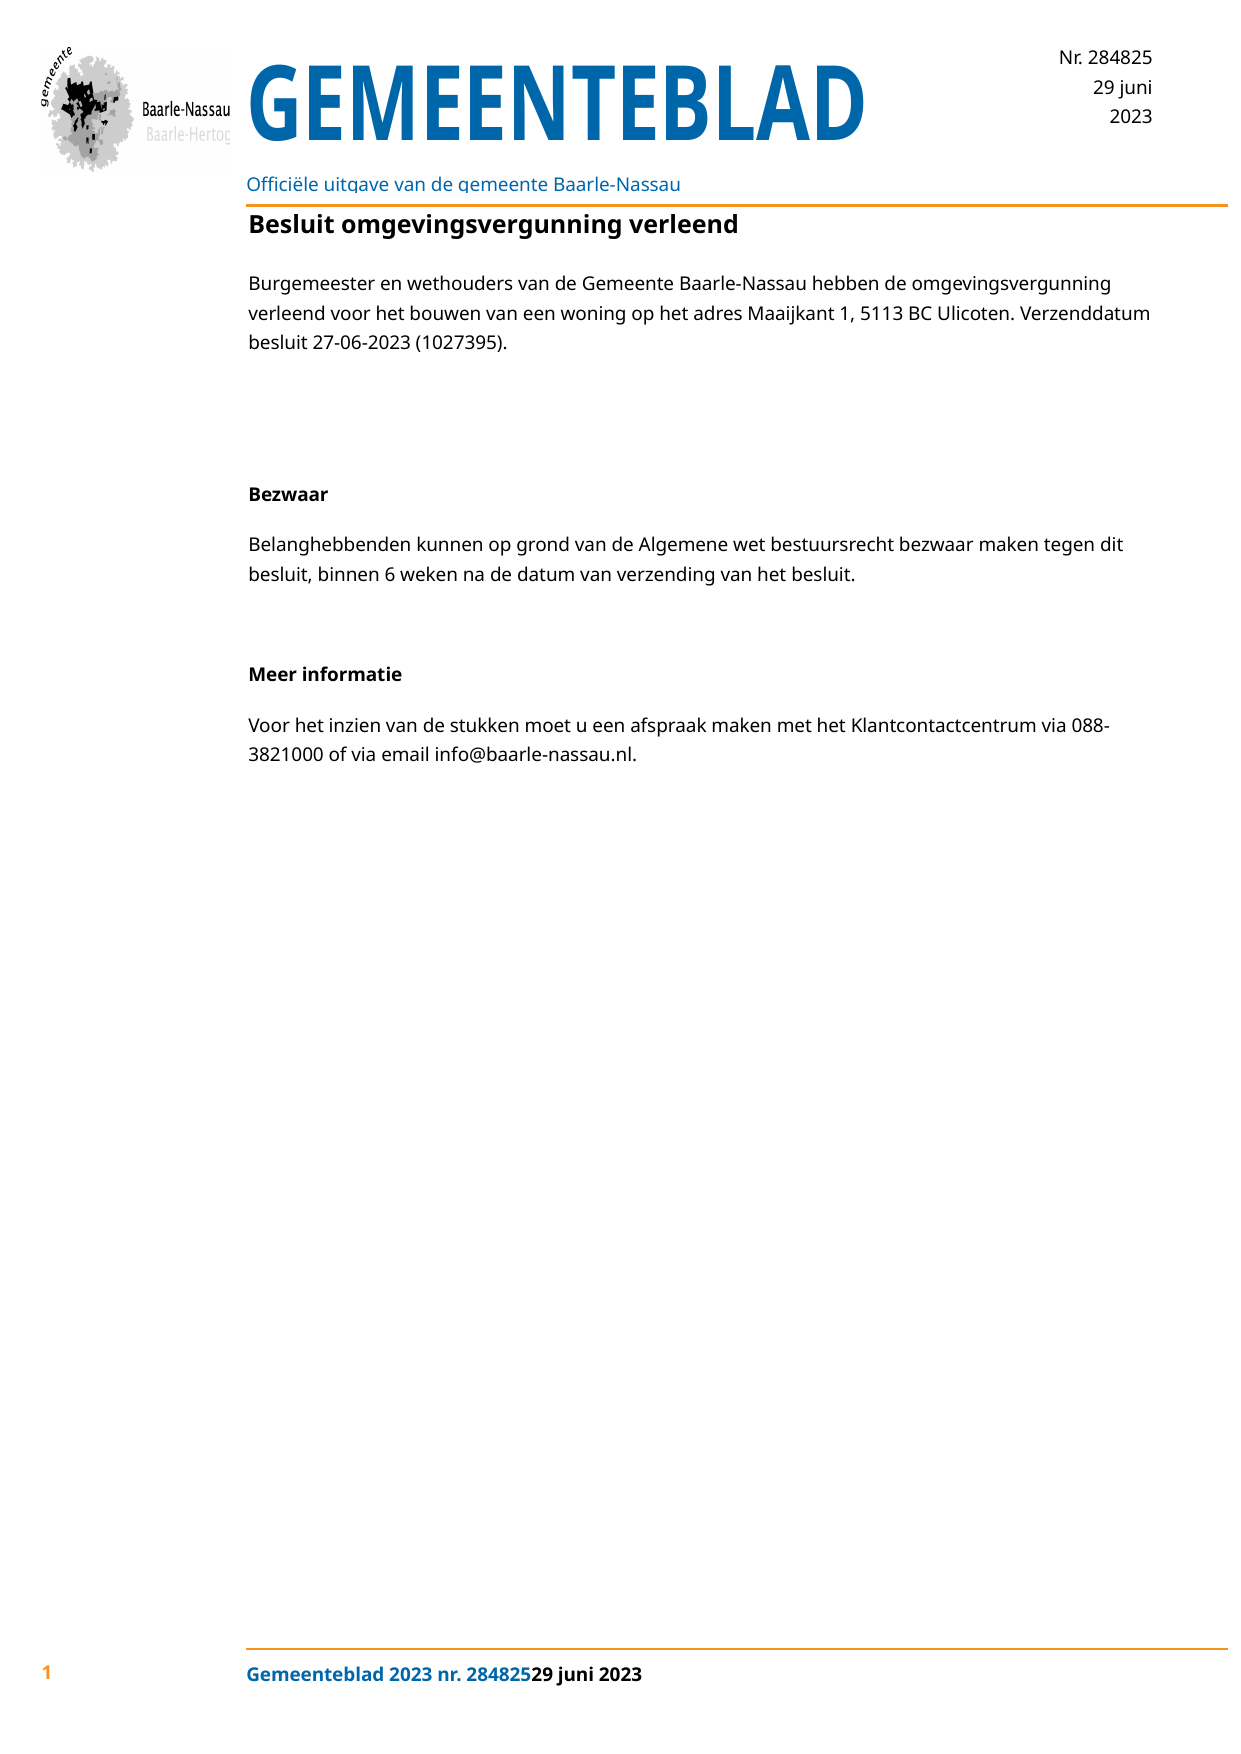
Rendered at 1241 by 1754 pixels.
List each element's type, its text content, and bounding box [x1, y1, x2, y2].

text Besluit omgevingsvergunning verleend [248, 207, 1152, 241]
text Voor het inzien van de stukken moet u een afspraak maken met het Klantcontactcentrum via 088-3821000 of via email info@baarle-nassau.nl. [248, 712, 1152, 767]
text Bezwaar [248, 481, 1152, 506]
text Meer informatie [248, 662, 1152, 687]
text Burgemeester en wethouders van de Gemeente Baarle-Nassau hebben de omgevingsvergunning verleend voor het bouwen van een woning op het adres Maaijkant 1, 5113 BC Ulicoten. Verzenddatum besluit 27-06-2023 (1027395). [248, 270, 1152, 355]
text Belanghebbenden kunnen op grond van de Algemene wet bestuursrecht bezwaar maken tegen dit besluit, binnen 6 weken na de datum van verzending van het besluit. [248, 531, 1152, 586]
picture [41, 47, 231, 172]
